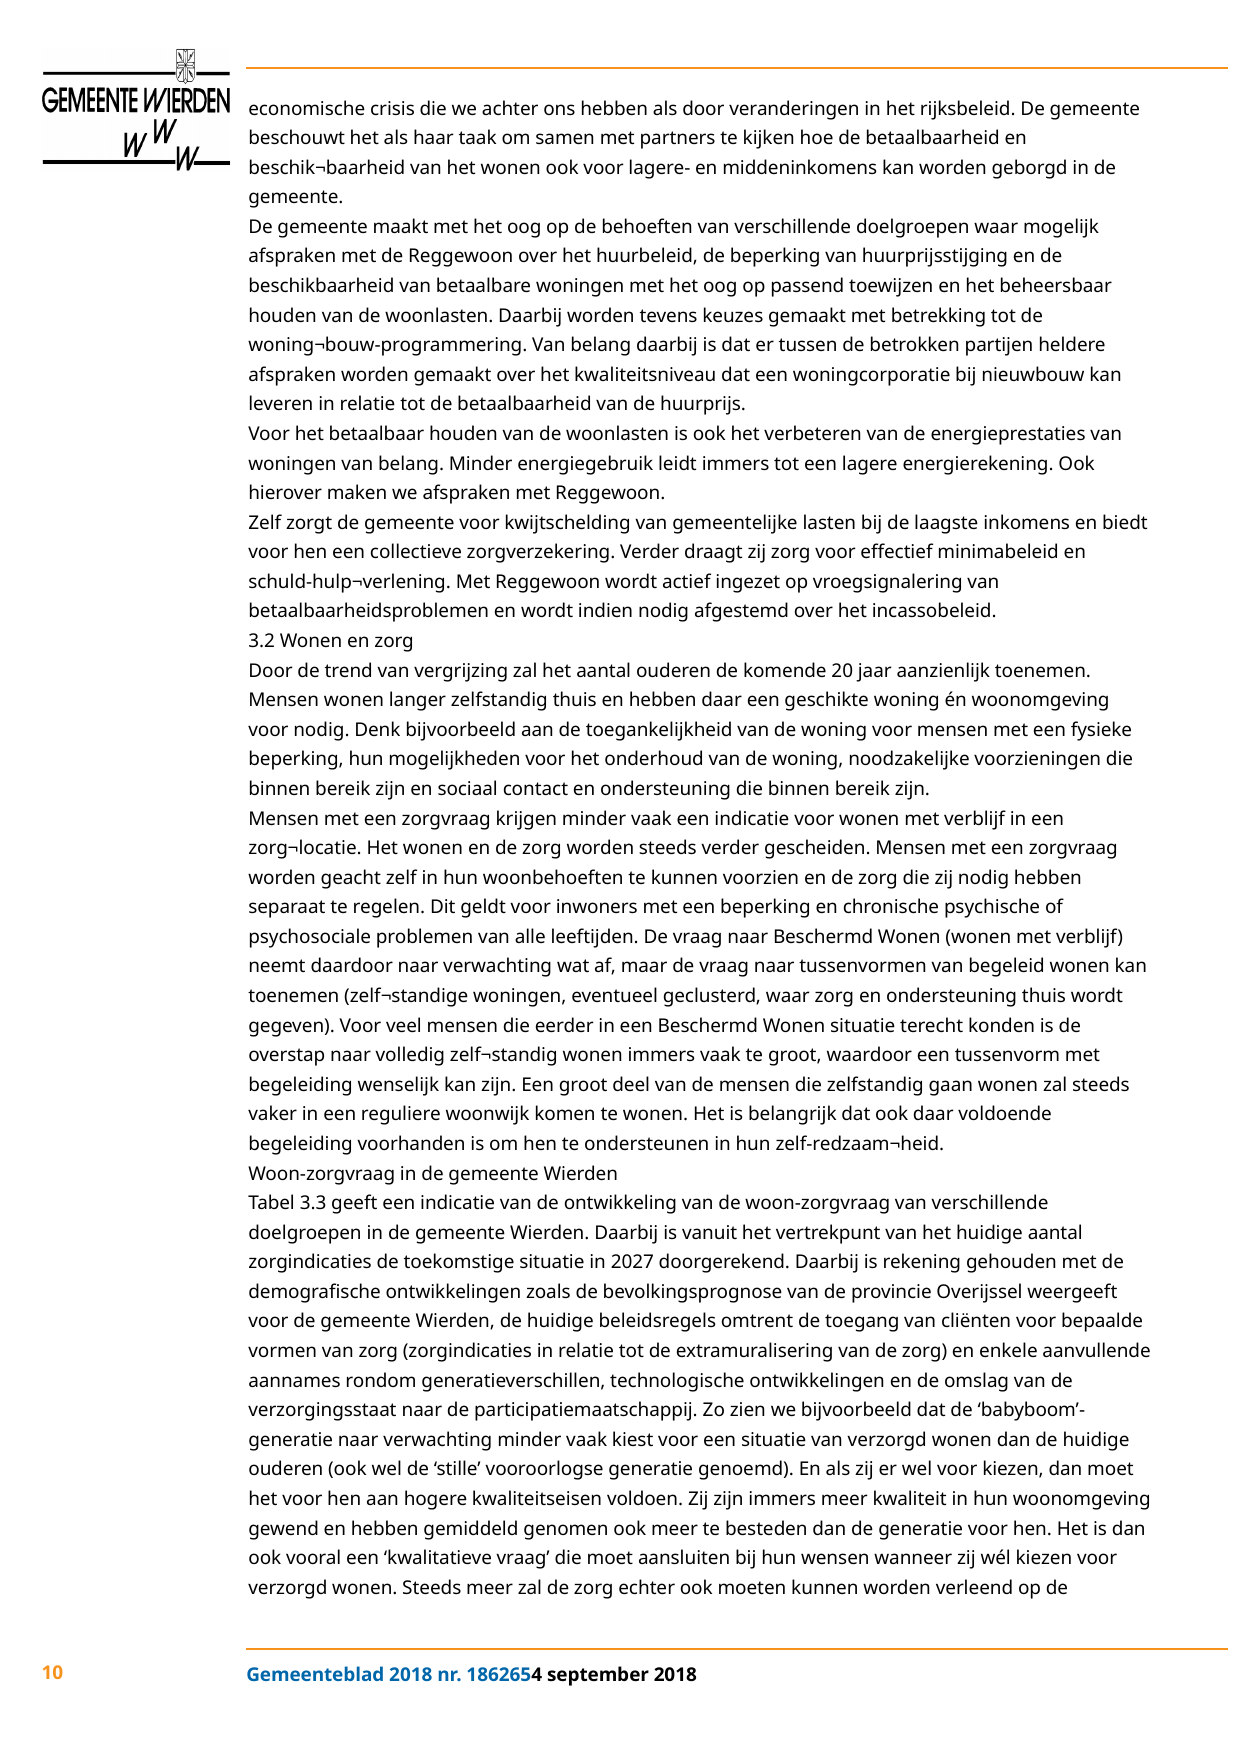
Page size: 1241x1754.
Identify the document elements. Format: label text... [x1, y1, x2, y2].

text Voor het betaalbaar houden van de woonlasten is ook het verbeteren van de energieprestaties van woningen van belang. Minder energiegebruik leidt immers tot een lagere energierekening. Ook hierover maken we afspraken met Reggewoon. [248, 420, 1152, 505]
picture [41, 47, 231, 172]
text De gemeente maakt met het oog op de behoeften van verschillende doelgroepen waar mogelijk afspraken met de Reggewoon over het huurbeleid, de beperking van huurprijsstijging en de beschikbaarheid van betaalbare woningen met het oog op passend toewijzen en het beheersbaar houden van de woonlasten. Daarbij worden tevens keuzes gemaakt met betrekking tot de woning¬bouw-programmering. Van belang daarbij is dat er tussen de betrokken partijen heldere afspraken worden gemaakt over het kwaliteitsniveau dat een woningcorporatie bij nieuwbouw kan leveren in relatie tot de betaalbaarheid van de huurprijs. [248, 213, 1152, 416]
text economische crisis die we achter ons hebben als door veranderingen in het rijksbeleid. De gemeente beschouwt het als haar taak om samen met partners te kijken hoe de betaalbaarheid en beschik¬baarheid van het wonen ook voor lagere- en middeninkomens kan worden geborgd in de gemeente. [248, 95, 1152, 209]
text Zelf zorgt de gemeente voor kwijtschelding van gemeentelijke lasten bij de laagste inkomens en biedt voor hen een collectieve zorgverzekering. Verder draagt zij zorg voor effectief minimabeleid en schuld-hulp¬verlening. Met Reggewoon wordt actief ingezet op vroegsignalering van betaalbaarheidsproblemen en wordt indien nodig afgestemd over het incassobeleid. [248, 509, 1152, 623]
text Tabel 3.3 geeft een indicatie van de ontwikkeling van de woon-zorgvraag van verschillende doelgroepen in de gemeente Wierden. Daarbij is vanuit het vertrekpunt van het huidige aantal zorgindicaties de toekomstige situatie in 2027 doorgerekend. Daarbij is rekening gehouden met de demografische ontwikkelingen zoals de bevolkingsprognose van de provincie Overijssel weergeeft voor de gemeente Wierden, de huidige beleidsregels omtrent de toegang van cliënten voor bepaalde vormen van zorg (zorgindicaties in relatie tot de extramuralisering van de zorg) en enkele aanvullende aannames rondom generatieverschillen, technologische ontwikkelingen en de omslag van de verzorgingsstaat naar de participatiemaatschappij. Zo zien we bijvoorbeeld dat de ‘babyboom’-generatie naar verwachting minder vaak kiest voor een situatie van verzorgd wonen dan de huidige ouderen (ook wel de ‘stille’ vooroorlogse generatie genoemd). En als zij er wel voor kiezen, dan moet het voor hen aan hogere kwaliteitseisen voldoen. Zij zijn immers meer kwaliteit in hun woonomgeving gewend en hebben gemiddeld genomen ook meer te besteden dan de generatie voor hen. Het is dan ook vooral een ‘kwalitatieve vraag’ die moet aansluiten bij hun wensen wanneer zij wél kiezen voor verzorgd wonen. Steeds meer zal de zorg echter ook moeten kunnen worden verleend op de [248, 1189, 1152, 1600]
text Mensen met een zorgvraag krijgen minder vaak een indicatie voor wonen met verblijf in een zorg¬locatie. Het wonen en de zorg worden steeds verder gescheiden. Mensen met een zorgvraag worden geacht zelf in hun woonbehoeften te kunnen voorzien en de zorg die zij nodig hebben separaat te regelen. Dit geldt voor inwoners met een beperking en chronische psychische of psychosociale problemen van alle leeftijden. De vraag naar Beschermd Wonen (wonen met verblijf) neemt daardoor naar verwachting wat af, maar de vraag naar tussenvormen van begeleid wonen kan toenemen (zelf¬standige woningen, eventueel geclusterd, waar zorg en ondersteuning thuis wordt gegeven). Voor veel mensen die eerder in een Beschermd Wonen situatie terecht konden is de overstap naar volledig zelf¬standig wonen immers vaak te groot, waardoor een tussenvorm met begeleiding wenselijk kan zijn. Een groot deel van de mensen die zelfstandig gaan wonen zal steeds vaker in een reguliere woonwijk komen te wonen. Het is belangrijk dat ook daar voldoende begeleiding voorhanden is om hen te ondersteunen in hun zelf-redzaam¬heid. [248, 805, 1152, 1156]
text 3.2 Wonen en zorg [248, 627, 1152, 653]
text Door de trend van vergrijzing zal het aantal ouderen de komende 20 jaar aanzienlijk toenemen. Mensen wonen langer zelfstandig thuis en hebben daar een geschikte woning én woonomgeving voor nodig. Denk bijvoorbeeld aan de toegankelijkheid van de woning voor mensen met een fysieke beperking, hun mogelijkheden voor het onderhoud van de woning, noodzakelijke voorzieningen die binnen bereik zijn en sociaal contact en ondersteuning die binnen bereik zijn. [248, 657, 1152, 801]
text Woon-zorgvraag in de gemeente Wierden [248, 1160, 1152, 1186]
